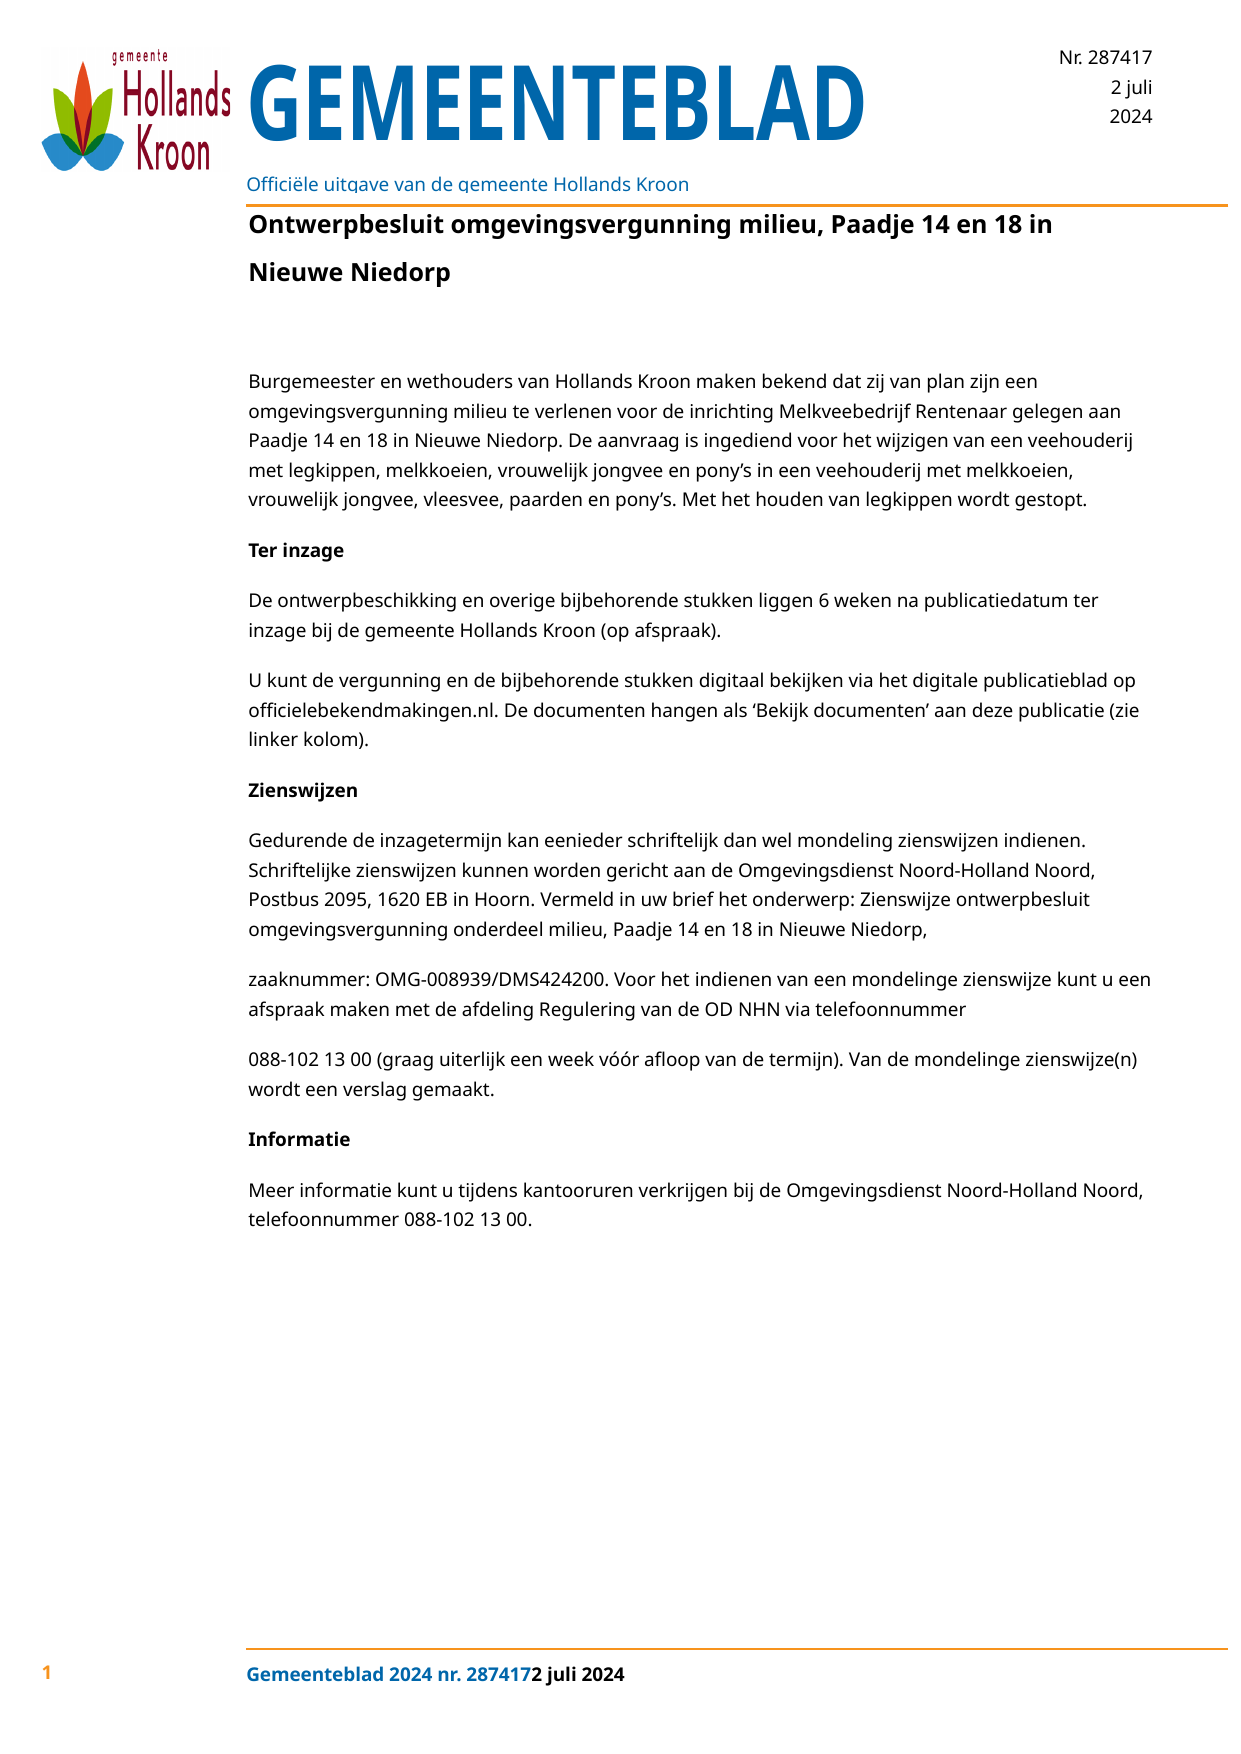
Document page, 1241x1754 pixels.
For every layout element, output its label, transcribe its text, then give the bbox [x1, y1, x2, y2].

text Ontwerpbesluit omgevingsvergunning milieu, Paadje 14 en 18 in Nieuwe Niedorp [248, 207, 1152, 288]
text Informatie [248, 1127, 1152, 1152]
text Ter inzage [248, 537, 1152, 563]
text Burgemeester en wethouders van Hollands Kroon maken bekend dat zij van plan zijn een omgevingsvergunning milieu te verlenen voor de inrichting Melkveebedrijf Rentenaar gelegen aan Paadje 14 en 18 in Nieuwe Niedorp. De aanvraag is ingediend voor het wijzigen van een veehouderij met legkippen, melkkoeien, vrouwelijk jongvee en pony’s in een veehouderij met melkkoeien, vrouwelijk jongvee, vleesvee, paarden en pony’s. Met het houden van legkippen wordt gestopt. [248, 368, 1152, 512]
picture [41, 47, 231, 172]
text 088-102 13 00 (graag uiterlijk een week vóór afloop van de termijn). Van de mondelinge zienswijze(n) wordt een verslag gemaakt. [248, 1047, 1152, 1102]
text De ontwerpbeschikking en overige bijbehorende stukken liggen 6 weken na publicatiedatum ter inzage bij de gemeente Hollands Kroon (op afspraak). [248, 587, 1152, 643]
text Zienswijzen [248, 777, 1152, 803]
text zaaknummer: OMG-008939/DMS424200. Voor het indienen van een mondelinge zienswijze kunt u een afspraak maken met de afdeling Regulering van de OD NHN via telefoonnummer [248, 967, 1152, 1022]
text Meer informatie kunt u tijdens kantooruren verkrijgen bij de Omgevingsdienst Noord-Holland Noord, telefoonnummer 088-102 13 00. [248, 1177, 1152, 1232]
text U kunt de vergunning en de bijbehorende stukken digitaal bekijken via het digitale publicatieblad op officielebekendmakingen.nl. De documenten hangen als ‘Bekijk documenten’ aan deze publicatie (zie linker kolom). [248, 667, 1152, 752]
text Gedurende de inzagetermijn kan eenieder schriftelijk dan wel mondeling zienswijzen indienen. Schriftelijke zienswijzen kunnen worden gericht aan de Omgevingsdienst Noord-Holland Noord, Postbus 2095, 1620 EB in Hoorn. Vermeld in uw brief het onderwerp: Zienswijze ontwerpbesluit omgevingsvergunning onderdeel milieu, Paadje 14 en 18 in Nieuwe Niedorp, [248, 827, 1152, 942]
